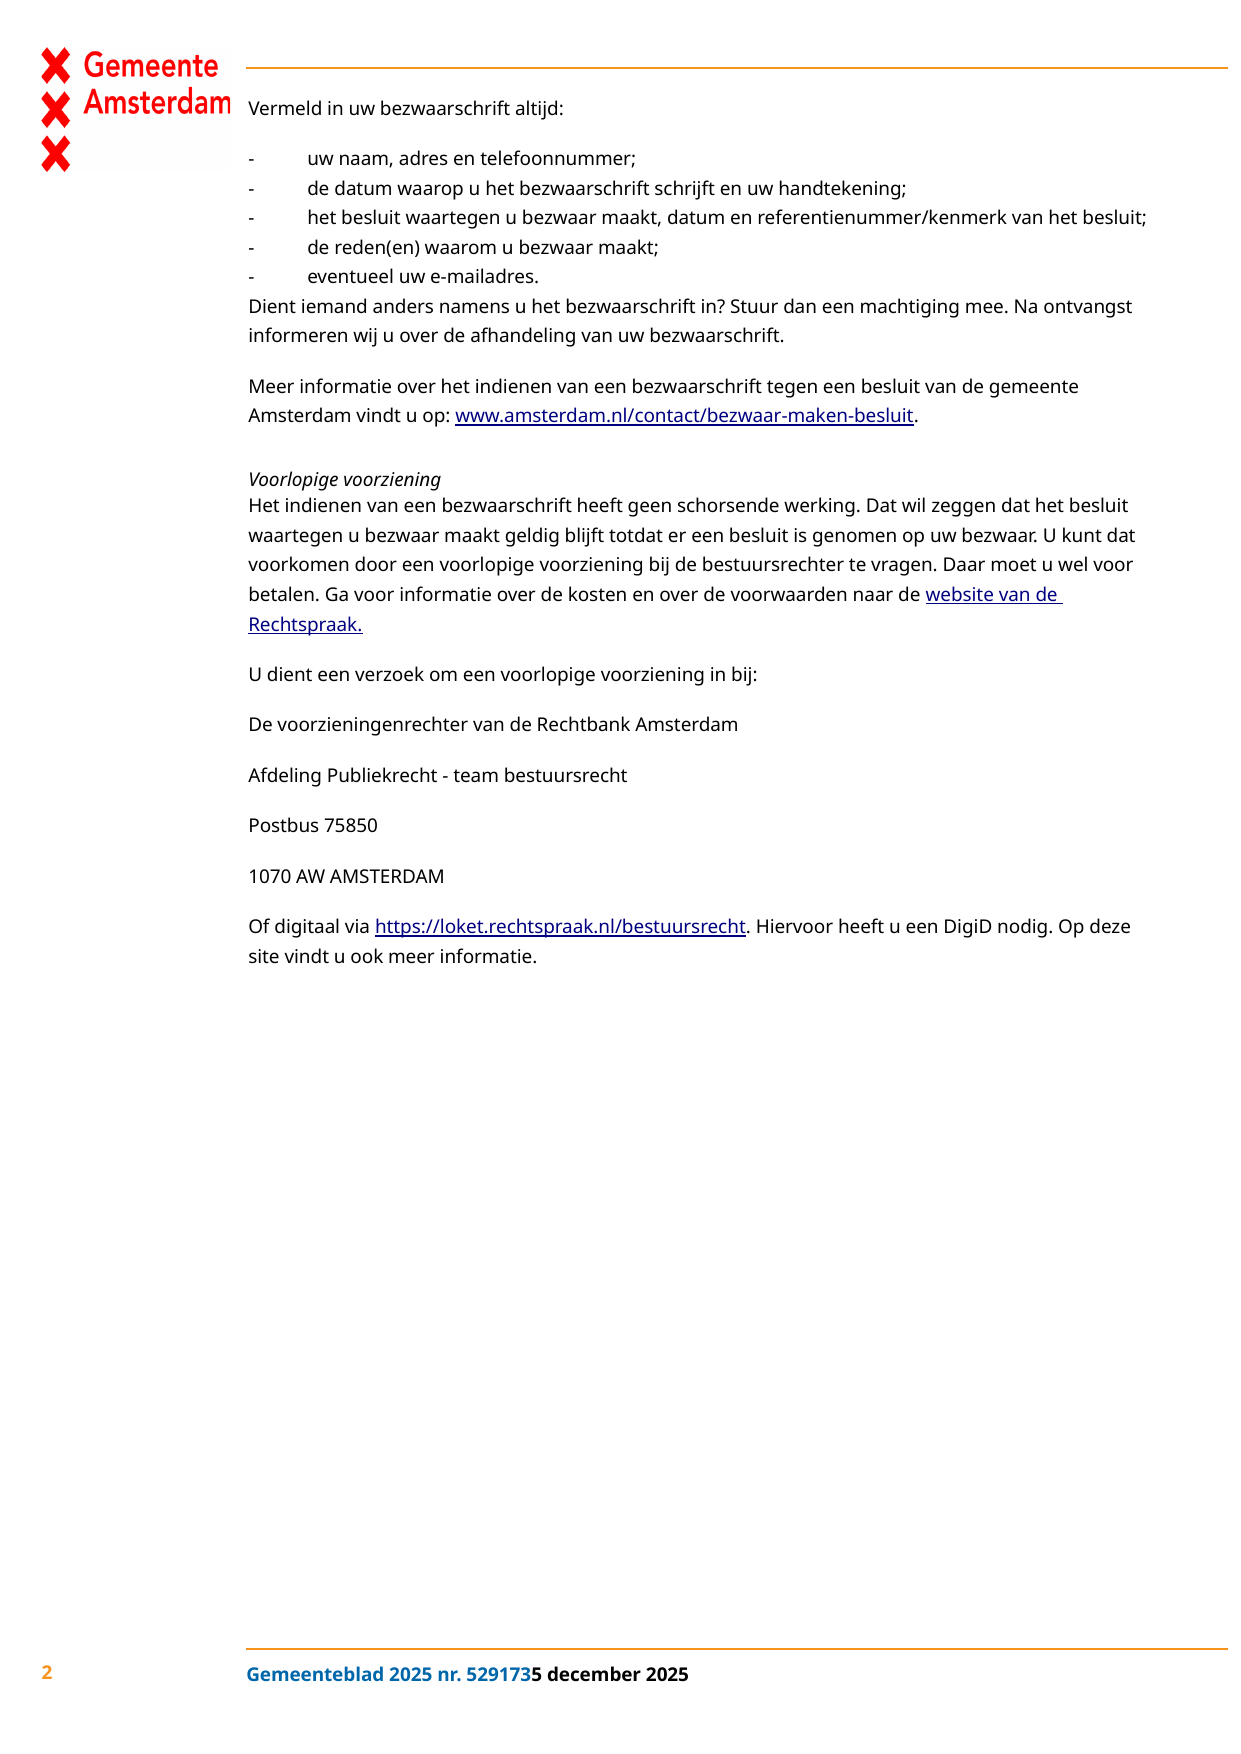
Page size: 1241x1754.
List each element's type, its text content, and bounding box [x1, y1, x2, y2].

picture [41, 47, 231, 172]
list eventueel uw e-mailadres. [248, 263, 1152, 289]
text Afdeling Publiekrecht - team bestuursrecht [248, 762, 1152, 788]
text Of digitaal via https://loket.rechtspraak.nl/bestuursrecht. Hiervoor heeft u een DigiD nodig. Op deze site vindt u ook meer informatie. [248, 913, 1152, 968]
text Postbus 75850 [248, 812, 1152, 838]
text Het indienen van een bezwaarschrift heeft geen schorsende werking. Dat wil zeggen dat het besluit waartegen u bezwaar maakt geldig blijft totdat er een besluit is genomen op uw bezwaar. U kunt dat voorkomen door een voorlopige voorziening bij de bestuursrechter te vragen. Daar moet u wel voor betalen. Ga voor informatie over de kosten en over de voorwaarden naar de website van de Rechtspraak. [248, 492, 1152, 636]
list de datum waarop u het bezwaarschrift schrijft en uw handtekening; [248, 175, 1152, 201]
list de reden(en) waarom u bezwaar maakt; [248, 234, 1152, 260]
text Meer informatie over het indienen van een bezwaarschrift tegen een besluit van de gemeente Amsterdam vindt u op: www.amsterdam.nl/contact/bezwaar-maken-besluit. [248, 373, 1152, 428]
text Voorlopige voorziening [248, 467, 1152, 492]
text Dient iemand anders namens u het bezwaarschrift in? Stuur dan een machtiging mee. Na ontvangst informeren wij u over de afhandeling van uw bezwaarschrift. [248, 293, 1152, 348]
text Vermeld in uw bezwaarschrift altijd: [248, 95, 1152, 121]
text De voorzieningenrechter van de Rechtbank Amsterdam [248, 712, 1152, 737]
text 1070 AW AMSTERDAM [248, 863, 1152, 888]
list uw naam, adres en telefoonnummer; [248, 145, 1152, 171]
text U dient een verzoek om een voorlopige voorziening in bij: [248, 661, 1152, 687]
list het besluit waartegen u bezwaar maakt, datum en referentienummer/kenmerk van het besluit; [248, 204, 1152, 230]
